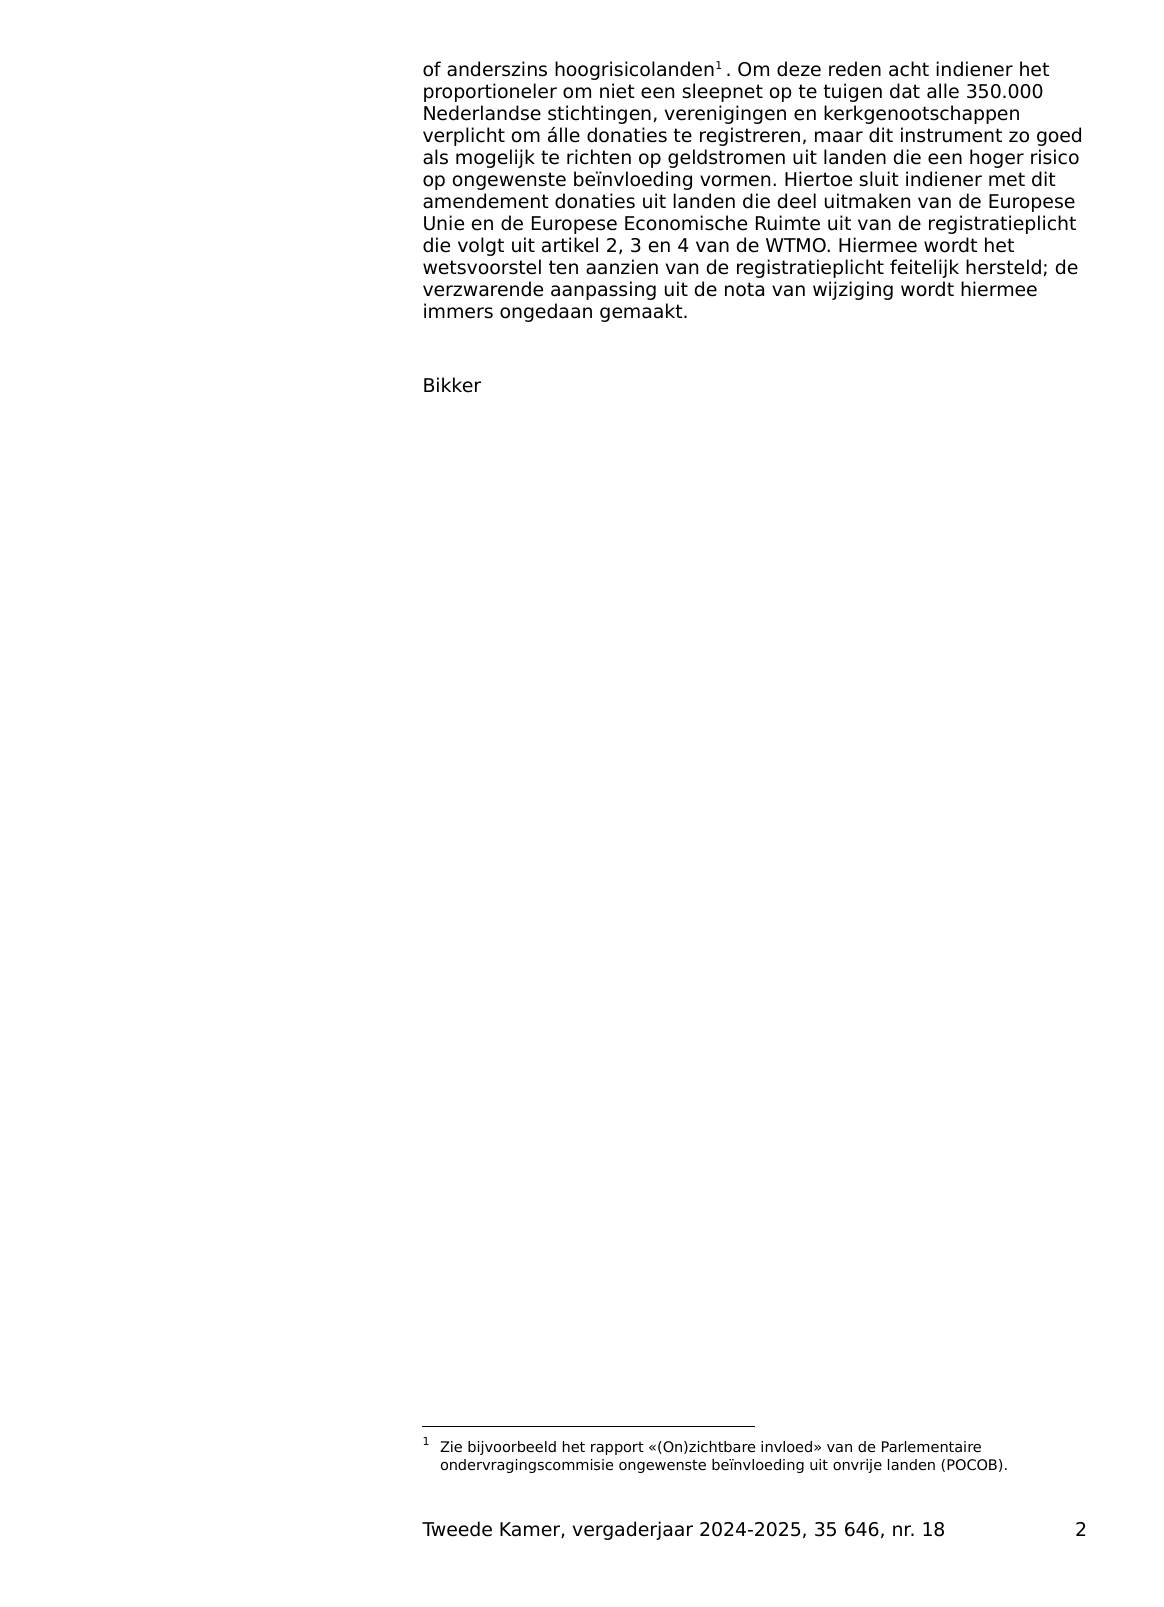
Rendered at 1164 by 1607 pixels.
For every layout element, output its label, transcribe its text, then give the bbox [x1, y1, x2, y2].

text Zie bijvoorbeeld het rapport «(On)zichtbare invloed» van de Parlementaire ondervragingscommisie ongewenste beïnvloeding uit onvrije landen (POCOB). [422, 1435, 1087, 1474]
text of anderszins hoogrisicolanden. Om deze reden acht indiener het proportioneler om niet een sleepnet op te tuigen dat alle 350.000 Nederlandse stichtingen, verenigingen en kerkgenootschappen verplicht om álle donaties te registreren, maar dit instrument zo goed als mogelijk te richten op geldstromen uit landen die een hoger risico op ongewenste beïnvloeding vormen. Hiertoe sluit indiener met dit amendement donaties uit landen die deel uitmaken van de Europese Unie en de Europese Economische Ruimte uit van de registratieplicht die volgt uit artikel 2, 3 en 4 van de WTMO. Hiermee wordt het wetsvoorstel ten aanzien van de registratieplicht feitelijk hersteld; de verzwarende aanpassing uit de nota van wijziging wordt hiermee immers ongedaan gemaakt. [422, 59, 1087, 323]
text Bikker [422, 353, 1087, 397]
